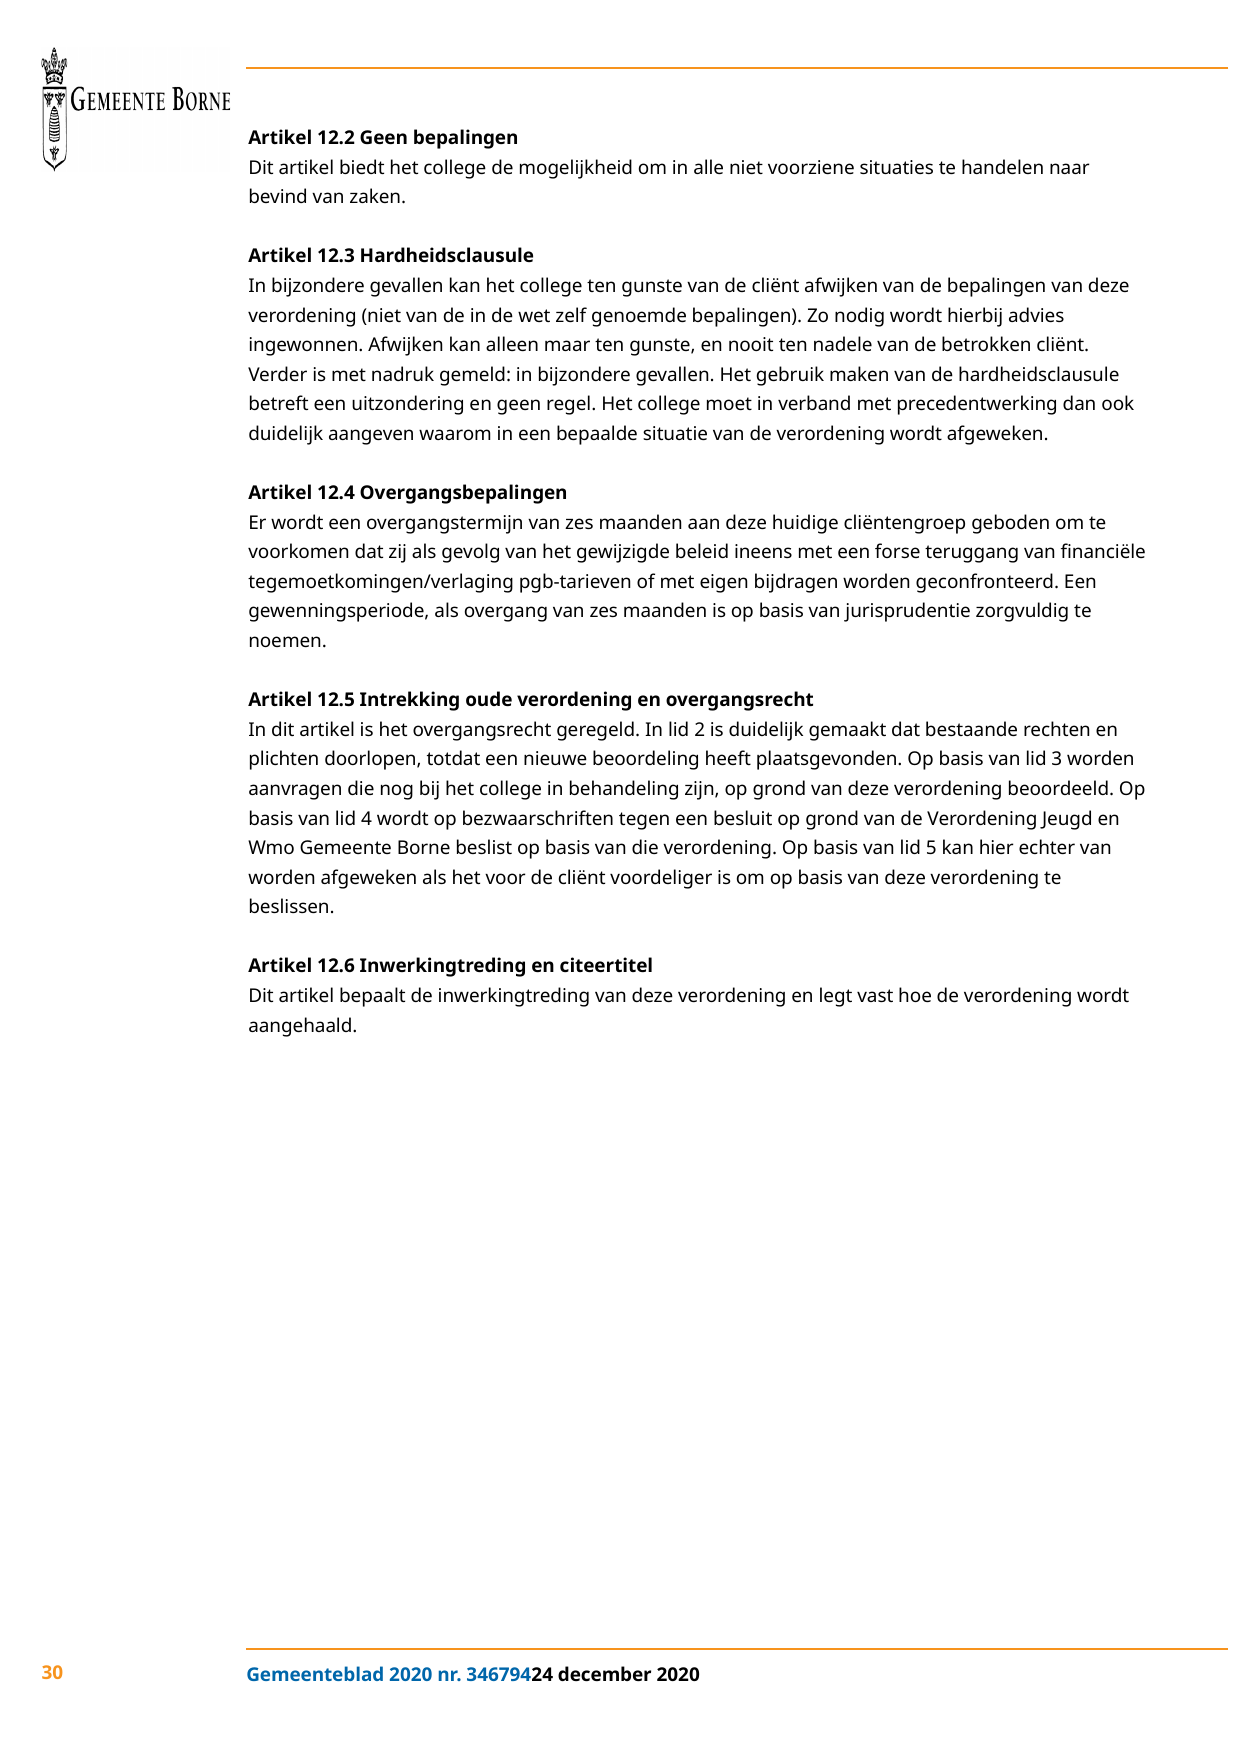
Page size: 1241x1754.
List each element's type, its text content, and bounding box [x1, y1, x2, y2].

text In bijzondere gevallen kan het college ten gunste van de cliënt afwijken van de bepalingen van deze verordening (niet van de in de wet zelf genoemde bepalingen). Zo nodig wordt hierbij advies ingewonnen. Afwijken kan alleen maar ten gunste, en nooit ten nadele van de betrokken cliënt. Verder is met nadruk gemeld: in bijzondere gevallen. Het gebruik maken van de hardheidsclausule betreft een uitzondering en geen regel. Het college moet in verband met precedentwerking dan ook duidelijk aangeven waarom in een bepaalde situatie van de verordening wordt afgeweken. [248, 272, 1152, 446]
text Artikel 12.5 Intrekking oude verordening en overgangsrecht [248, 686, 1152, 712]
text Dit artikel bepaalt de inwerkingtreding van deze verordening en legt vast hoe de verordening wordt aangehaald. [248, 982, 1152, 1038]
text Dit artikel biedt het college de mogelijkheid om in alle niet voorziene situaties te handelen naar bevind van zaken. [248, 154, 1152, 209]
text Artikel 12.4 Overgangsbepalingen [248, 479, 1152, 505]
text Er wordt een overgangstermijn van zes maanden aan deze huidige cliëntengroep geboden om te voorkomen dat zij als gevolg van het gewijzigde beleid ineens met een forse teruggang van financiële tegemoetkomingen/verlaging pgb-tarieven of met eigen bijdragen worden geconfronteerd. Een gewenningsperiode, als overgang van zes maanden is op basis van jurisprudentie zorgvuldig te noemen. [248, 509, 1152, 653]
text In dit artikel is het overgangsrecht geregeld. In lid 2 is duidelijk gemaakt dat bestaande rechten en plichten doorlopen, totdat een nieuwe beoordeling heeft plaatsgevonden. Op basis van lid 3 worden aanvragen die nog bij het college in behandeling zijn, op grond van deze verordening beoordeeld. Op basis van lid 4 wordt op bezwaarschriften tegen een besluit op grond van de Verordening Jeugd en Wmo Gemeente Borne beslist op basis van die verordening. Op basis van lid 5 kan hier echter van worden afgeweken als het voor de cliënt voordeliger is om op basis van deze verordening te beslissen. [248, 716, 1152, 919]
text Artikel 12.3 Hardheidsclausule [248, 243, 1152, 268]
text Artikel 12.2 Geen bepalingen [248, 124, 1152, 150]
text Artikel 12.6 Inwerkingtreding en citeertitel [248, 953, 1152, 978]
picture [41, 47, 231, 172]
